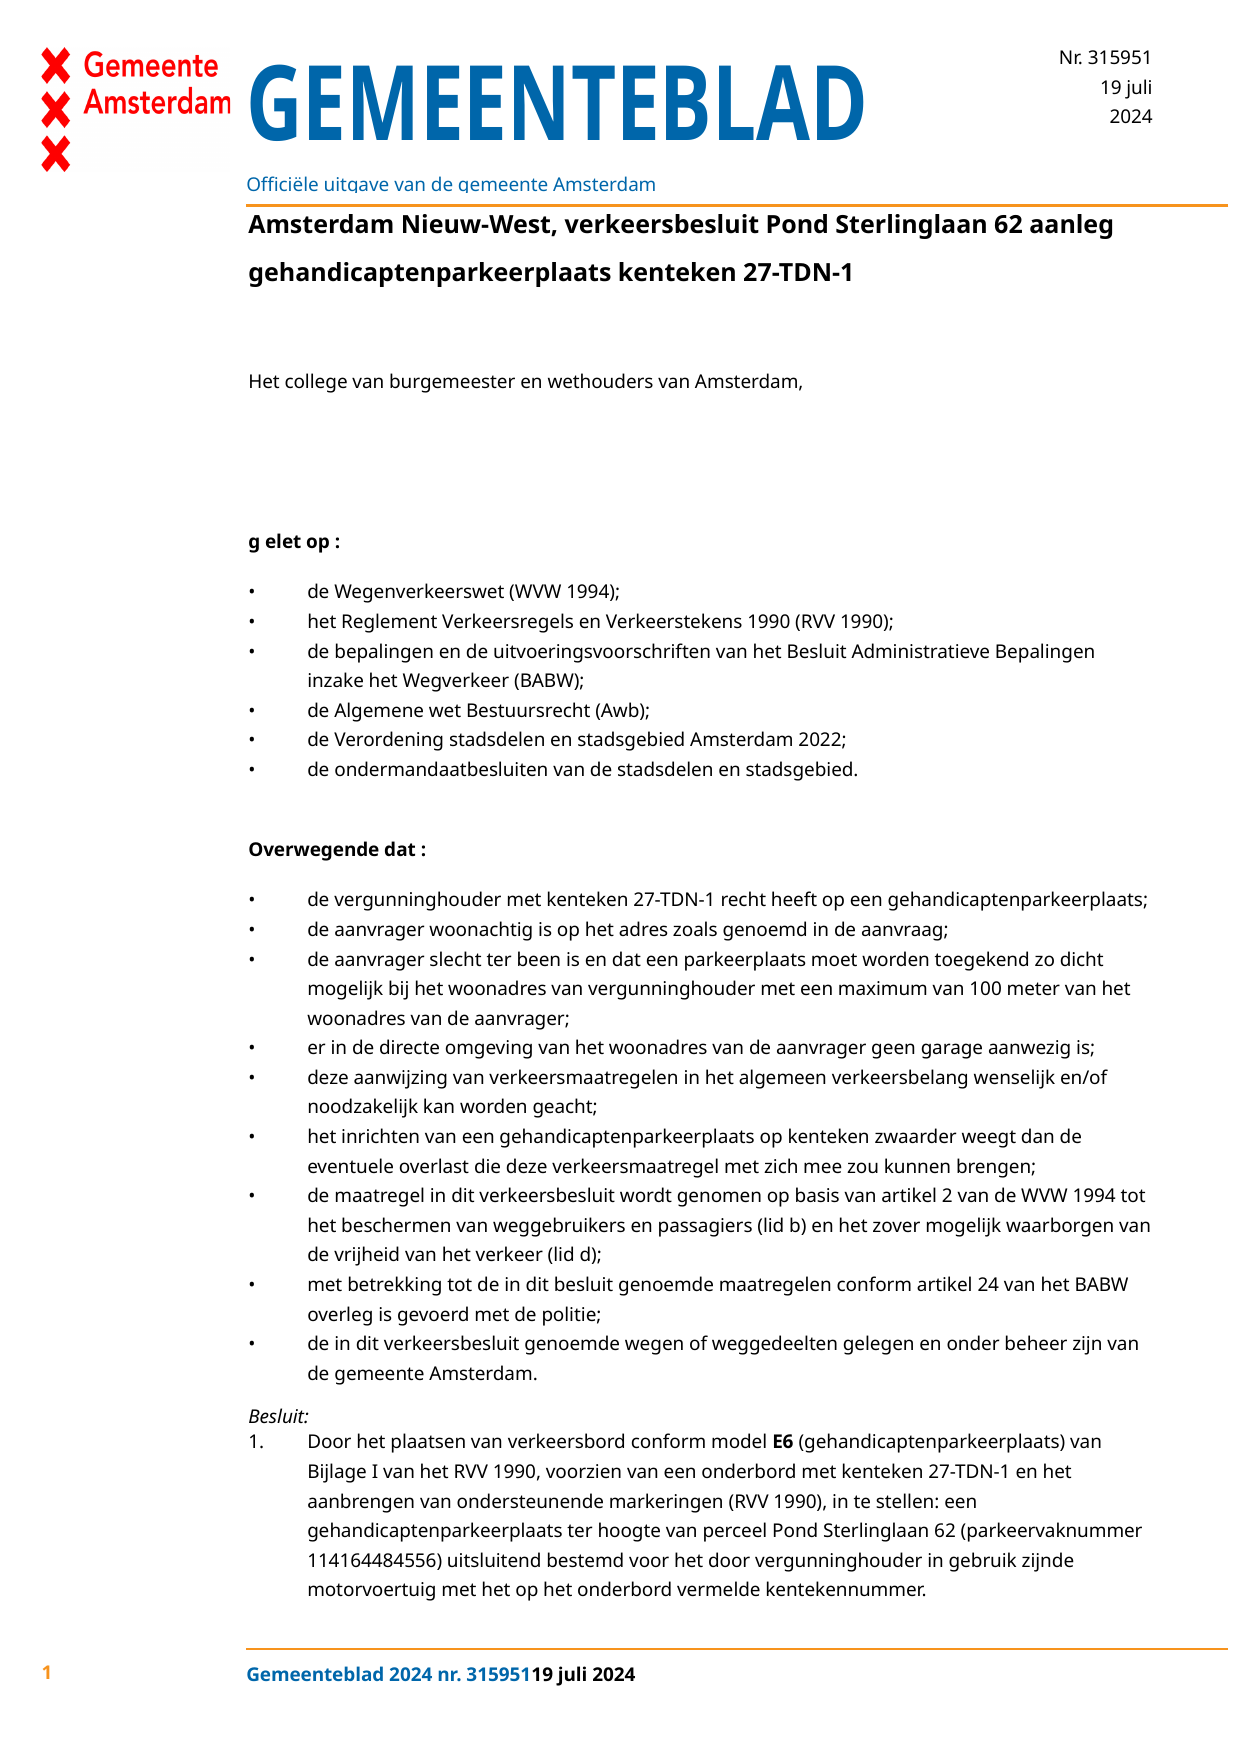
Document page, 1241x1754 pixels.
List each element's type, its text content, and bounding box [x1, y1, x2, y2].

list de in dit verkeersbesluit genoemde wegen of weggedeelten gelegen en onder beheer zijn van de gemeente Amsterdam. [248, 1330, 1152, 1386]
list de aanvrager slecht ter been is en dat een parkeerplaats moet worden toegekend zo dicht mogelijk bij het woonadres van vergunninghouder met een maximum van 100 meter van het woonadres van de aanvrager; [248, 946, 1152, 1031]
picture [41, 47, 231, 172]
list er in de directe omgeving van het woonadres van de aanvrager geen garage aanwezig is; [248, 1034, 1152, 1060]
list de ondermandaatbesluiten van de stadsdelen en stadsgebied. [248, 756, 1152, 782]
list het inrichten van een gehandicaptenparkeerplaats op kenteken zwaarder weegt dan de eventuele overlast die deze verkeersmaatregel met zich mee zou kunnen brengen; [248, 1123, 1152, 1178]
list Door het plaatsen van verkeersbord conform model E6 (gehandicaptenparkeerplaats) van Bijlage I van het RVV 1990, voorzien van een onderbord met kenteken 27-TDN-1 en het aanbrengen van ondersteunende markeringen (RVV 1990), in te stellen: een gehandicaptenparkeerplaats ter hoogte van perceel Pond Sterlinglaan 62 (parkeervaknummer 114164484556) uitsluitend bestemd voor het door vergunninghouder in gebruik zijnde motorvoertuig met het op het onderbord vermelde kentekennummer. [248, 1429, 1152, 1602]
text Overwegende dat : [248, 836, 1152, 862]
list het Reglement Verkeersregels en Verkeerstekens 1990 (RVV 1990); [248, 608, 1152, 634]
list deze aanwijzing van verkeersmaatregelen in het algemeen verkeersbelang wenselijk en/of noodzakelijk kan worden geacht; [248, 1064, 1152, 1119]
list de aanvrager woonachtig is op het adres zoals genoemd in de aanvraag; [248, 916, 1152, 942]
list de Algemene wet Bestuursrecht (Awb); [248, 697, 1152, 723]
list de vergunninghouder met kenteken 27-TDN-1 recht heeft op een gehandicaptenparkeerplaats; [248, 887, 1152, 912]
text Besluit: [248, 1403, 1152, 1429]
list de Verordening stadsdelen en stadsgebied Amsterdam 2022; [248, 727, 1152, 752]
list de maatregel in dit verkeersbesluit wordt genomen op basis van artikel 2 van de WVW 1994 tot het beschermen van weggebruikers en passagiers (lid b) en het zover mogelijk waarborgen van de vrijheid van het verkeer (lid d); [248, 1182, 1152, 1267]
text Amsterdam Nieuw-West, verkeersbesluit Pond Sterlinglaan 62 aanleg gehandicaptenparkeerplaats kenteken 27-TDN-1 [248, 207, 1152, 288]
text g elet op : [248, 528, 1152, 554]
list de bepalingen en de uitvoeringsvoorschriften van het Besluit Administratieve Bepalingen inzake het Wegverkeer (BABW); [248, 638, 1152, 693]
list de Wegenverkeerswet (WVW 1994); [248, 579, 1152, 604]
text Het college van burgemeester en wethouders van Amsterdam, [248, 368, 1152, 394]
list met betrekking tot de in dit besluit genoemde maatregelen conform artikel 24 van het BABW overleg is gevoerd met de politie; [248, 1271, 1152, 1326]
